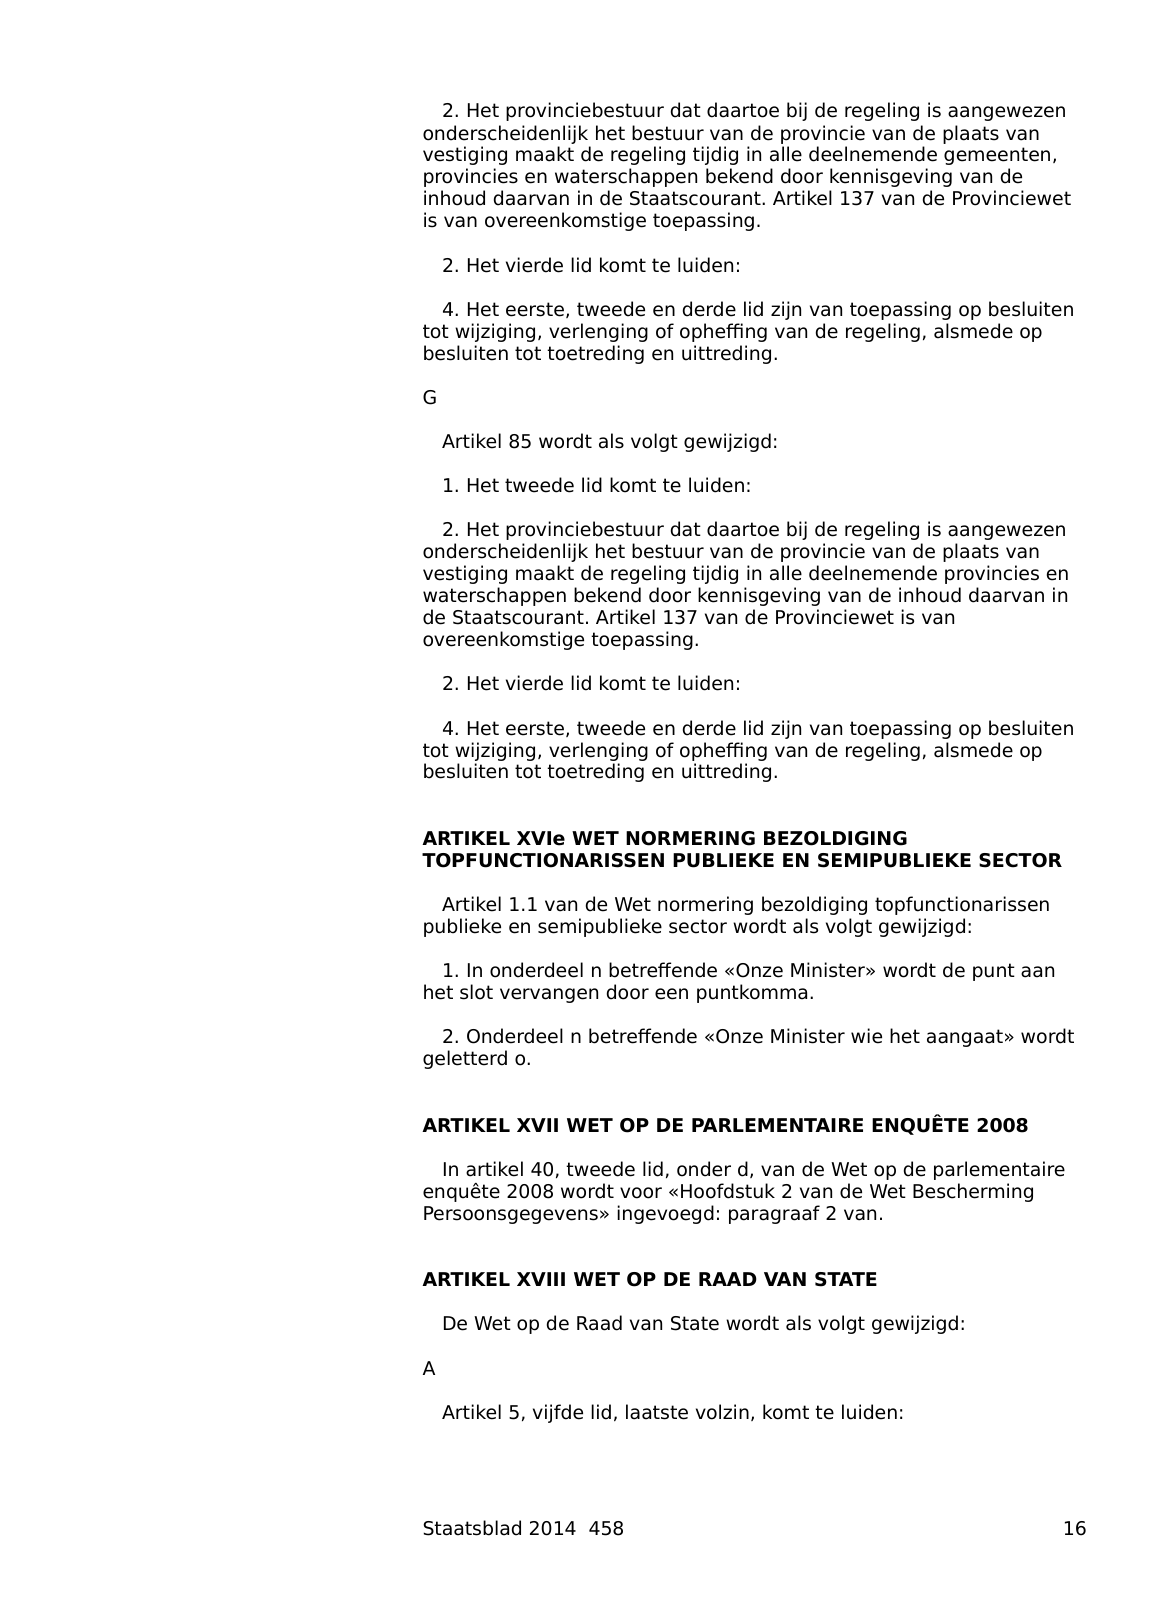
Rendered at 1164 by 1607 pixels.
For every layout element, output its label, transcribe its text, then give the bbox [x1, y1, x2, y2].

text Artikel 5, vijfde lid, laatste volzin, komt te luiden: [422, 1402, 1087, 1423]
text Artikel 85 wordt als volgt gewijzigd: [422, 431, 1087, 453]
text 2. Het provinciebestuur dat daartoe bij de regeling is aangewezen onderscheidenlijk het bestuur van de provincie van de plaats van vestiging maakt de regeling tijdig in alle deelnemende provincies en waterschappen bekend door kennisgeving van de inhoud daarvan in de Staatscourant. Artikel 137 van de Provinciewet is van overeenkomstige toepassing. [422, 519, 1087, 651]
text De Wet op de Raad van State wordt als volgt gewijzigd: [422, 1313, 1087, 1335]
text 1. In onderdeel n betreffende «Onze Minister» wordt de punt aan het slot vervangen door een puntkomma. [422, 960, 1087, 1004]
subtitle ARTIKEL XVIe WET NORMERING BEZOLDIGING TOPFUNCTIONARISSEN PUBLIEKE EN SEMIPUBLIEKE SECTOR [422, 828, 1087, 872]
text 1. Het tweede lid komt te luiden: [422, 475, 1087, 497]
subtitle ARTIKEL XVIII WET OP DE RAAD VAN STATE [422, 1269, 1087, 1291]
text 2. Onderdeel n betreffende «Onze Minister wie het aangaat» wordt geletterd o. [422, 1026, 1087, 1070]
text 4. Het eerste, tweede en derde lid zijn van toepassing op besluiten tot wijziging, verlenging of opheffing van de regeling, alsmede op besluiten tot toetreding en uittreding. [422, 717, 1087, 783]
subtitle ARTIKEL XVII WET OP DE PARLEMENTAIRE ENQUÊTE 2008 [422, 1114, 1087, 1137]
text In artikel 40, tweede lid, onder d, van de Wet op de parlementaire enquête 2008 wordt voor «Hoofdstuk 2 van de Wet Bescherming Persoonsgegevens» ingevoegd: paragraaf 2 van. [422, 1159, 1087, 1225]
text G [422, 387, 1087, 409]
text 2. Het provinciebestuur dat daartoe bij de regeling is aangewezen onderscheidenlijk het bestuur van de provincie van de plaats van vestiging maakt de regeling tijdig in alle deelnemende gemeenten, provincies en waterschappen bekend door kennisgeving van de inhoud daarvan in de Staatscourant. Artikel 137 van de Provinciewet is van overeenkomstige toepassing. [422, 100, 1087, 232]
text Artikel 1.1 van de Wet normering bezoldiging topfunctionarissen publieke en semipublieke sector wordt als volgt gewijzigd: [422, 894, 1087, 938]
text 4. Het eerste, tweede en derde lid zijn van toepassing op besluiten tot wijziging, verlenging of opheffing van de regeling, alsmede op besluiten tot toetreding en uittreding. [422, 299, 1087, 364]
text 2. Het vierde lid komt te luiden: [422, 254, 1087, 276]
text A [422, 1357, 1087, 1379]
text 2. Het vierde lid komt te luiden: [422, 673, 1087, 695]
